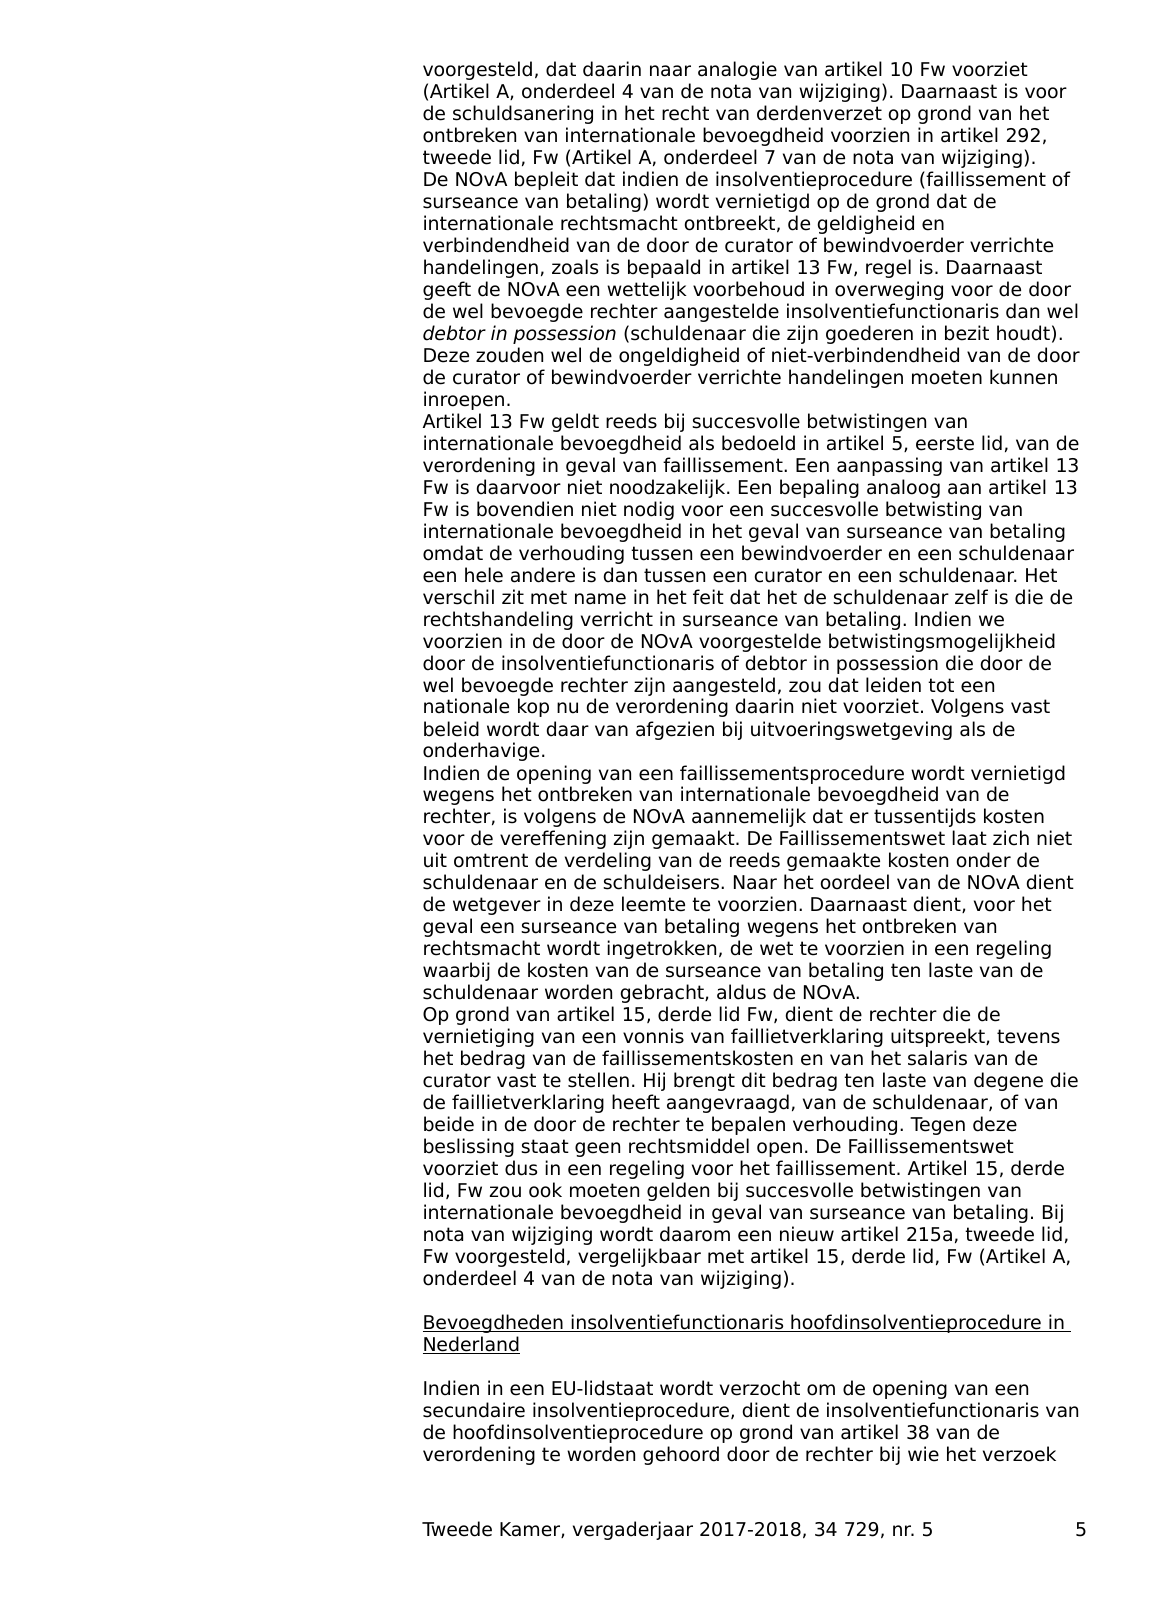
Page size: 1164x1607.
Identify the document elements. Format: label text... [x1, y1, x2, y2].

text Artikel 13 Fw geldt reeds bij succesvolle betwistingen van internationale bevoegdheid als bedoeld in artikel 5, eerste lid, van de verordening in geval van faillissement. Een aanpassing van artikel 13 Fw is daarvoor niet noodzakelijk. Een bepaling analoog aan artikel 13 Fw is bovendien niet nodig voor een succesvolle betwisting van internationale bevoegdheid in het geval van surseance van betaling omdat de verhouding tussen een bewindvoerder en een schuldenaar een hele andere is dan tussen een curator en een schuldenaar. Het verschil zit met name in het feit dat het de schuldenaar zelf is die de rechtshandeling verricht in surseance van betaling. Indien we voorzien in de door de NOvA voorgestelde betwistingsmogelijkheid door de insolventiefunctionaris of debtor in possession die door de wel bevoegde rechter zijn aangesteld, zou dat leiden tot een nationale kop nu de verordening daarin niet voorziet. Volgens vast beleid wordt daar van afgezien bij uitvoeringswetgeving als de onderhavige. [422, 411, 1087, 762]
text Indien in een EU-lidstaat wordt verzocht om de opening van een secundaire insolventieprocedure, dient de insolventiefunctionaris van de hoofdinsolventieprocedure op grond van artikel 38 van de verordening te worden gehoord door de rechter bij wie het verzoek [422, 1378, 1087, 1466]
subtitle Bevoegdheden insolventiefunctionaris hoofdinsolventieprocedure in Nederland [422, 1312, 1087, 1356]
text De NOvA bepleit dat indien de insolventieprocedure (faillissement of surseance van betaling) wordt vernietigd op de grond dat de internationale rechtsmacht ontbreekt, de geldigheid en verbindendheid van de door de curator of bewindvoerder verrichte handelingen, zoals is bepaald in artikel 13 Fw, regel is. Daarnaast geeft de NOvA een wettelijk voorbehoud in overweging voor de door de wel bevoegde rechter aangestelde insolventiefunctionaris dan wel debtor in possession (schuldenaar die zijn goederen in bezit houdt). Deze zouden wel de ongeldigheid of niet-verbindendheid van de door de curator of bewindvoerder verrichte handelingen moeten kunnen inroepen. [422, 169, 1087, 411]
text Op grond van artikel 15, derde lid Fw, dient de rechter die de vernietiging van een vonnis van faillietverklaring uitspreekt, tevens het bedrag van de faillissementskosten en van het salaris van de curator vast te stellen. Hij brengt dit bedrag ten laste van degene die de faillietverklaring heeft aangevraagd, van de schuldenaar, of van beide in de door de rechter te bepalen verhouding. Tegen deze beslissing staat geen rechtsmiddel open. De Faillissementswet voorziet dus in een regeling voor het faillissement. Artikel 15, derde lid, Fw zou ook moeten gelden bij succesvolle betwistingen van internationale bevoegdheid in geval van surseance van betaling. Bij nota van wijziging wordt daarom een nieuw artikel 215a, tweede lid, Fw voorgesteld, vergelijkbaar met artikel 15, derde lid, Fw (Artikel A, onderdeel 4 van de nota van wijziging). [422, 1004, 1087, 1290]
text voorgesteld, dat daarin naar analogie van artikel 10 Fw voorziet (Artikel A, onderdeel 4 van de nota van wijziging). Daarnaast is voor de schuldsanering in het recht van derdenverzet op grond van het ontbreken van internationale bevoegdheid voorzien in artikel 292, tweede lid, Fw (Artikel A, onderdeel 7 van de nota van wijziging). [422, 59, 1087, 169]
text Indien de opening van een faillissementsprocedure wordt vernietigd wegens het ontbreken van internationale bevoegdheid van de rechter, is volgens de NOvA aannemelijk dat er tussentijds kosten voor de vereffening zijn gemaakt. De Faillissementswet laat zich niet uit omtrent de verdeling van de reeds gemaakte kosten onder de schuldenaar en de schuldeisers. Naar het oordeel van de NOvA dient de wetgever in deze leemte te voorzien. Daarnaast dient, voor het geval een surseance van betaling wegens het ontbreken van rechtsmacht wordt ingetrokken, de wet te voorzien in een regeling waarbij de kosten van de surseance van betaling ten laste van de schuldenaar worden gebracht, aldus de NOvA. [422, 762, 1087, 1004]
